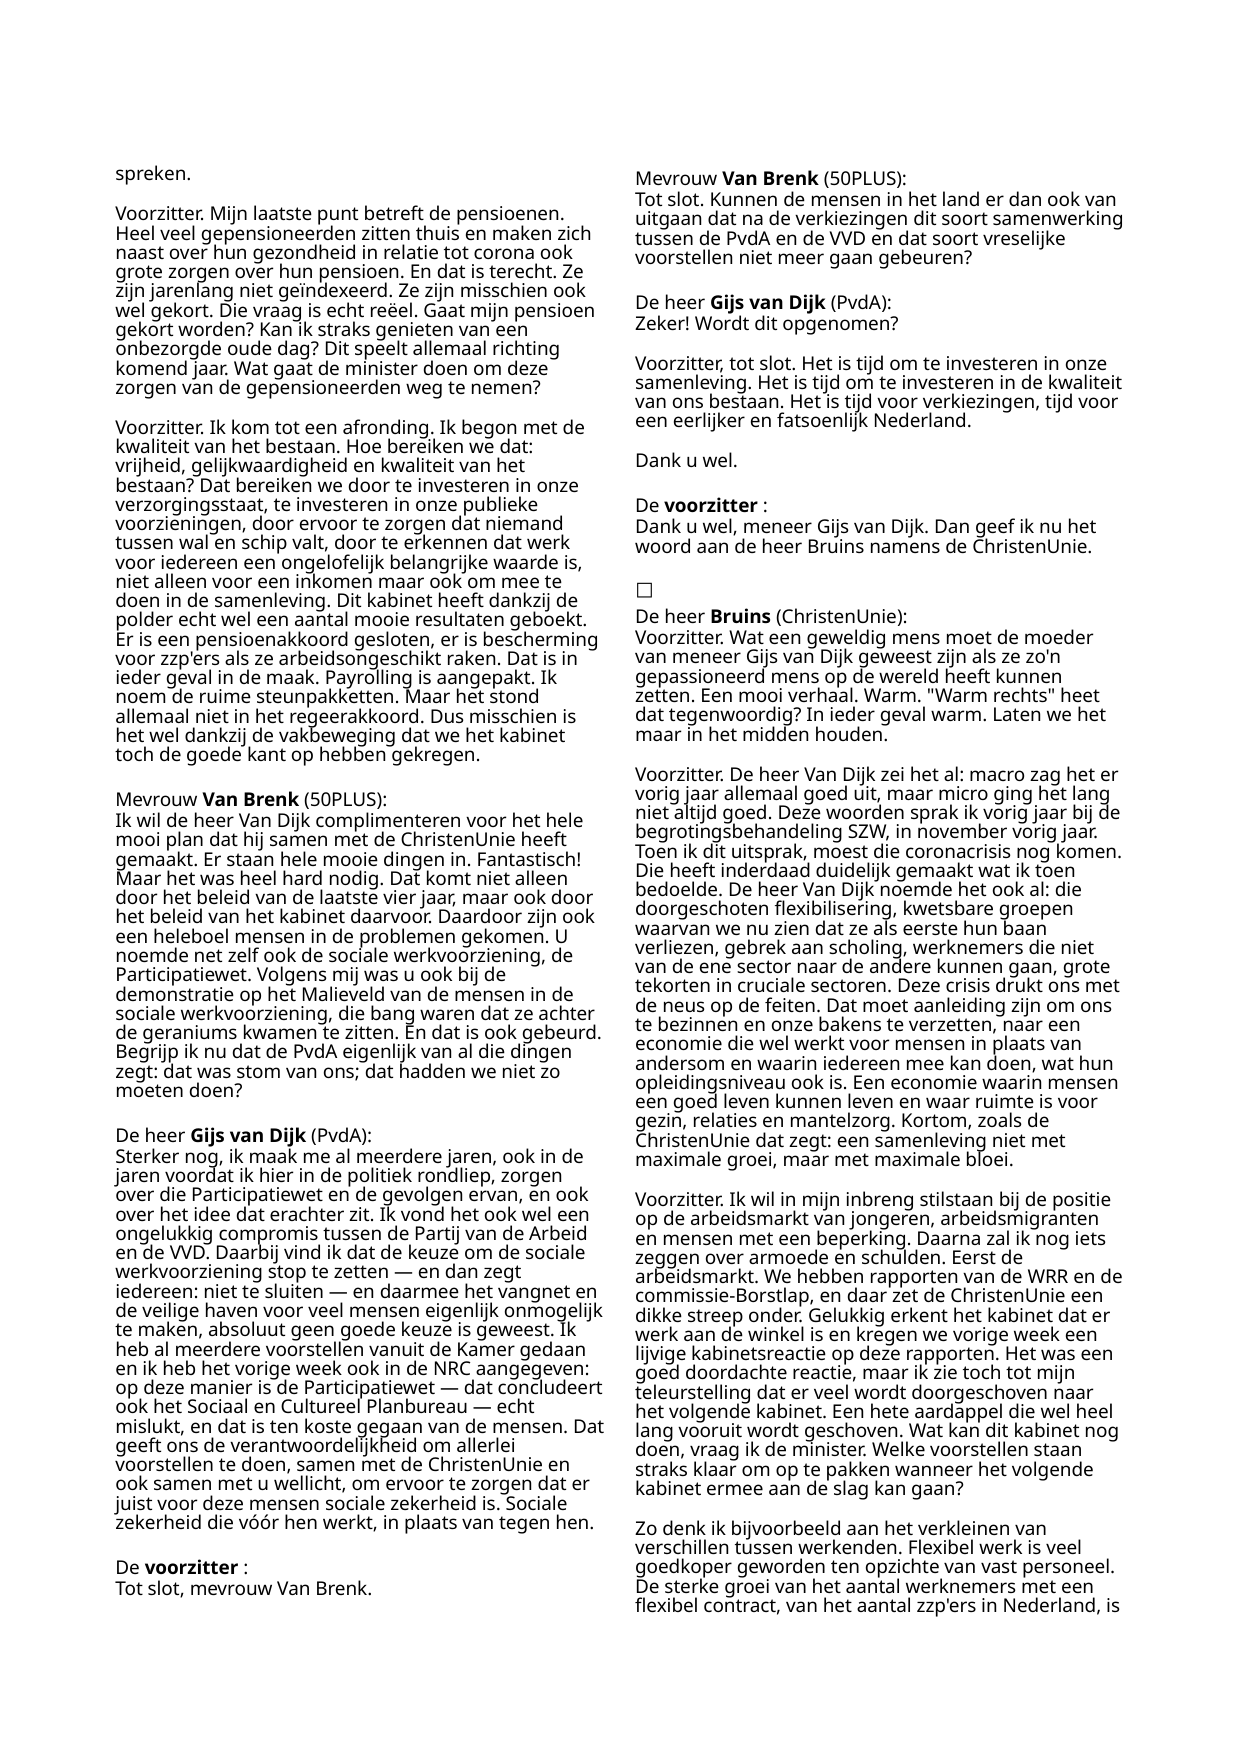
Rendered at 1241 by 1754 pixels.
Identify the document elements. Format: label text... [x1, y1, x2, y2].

text De heer Gijs van Dijk (PvdA): [115, 1122, 605, 1148]
text Dank u wel. [635, 452, 1125, 472]
text De heer Bruins (ChristenUnie): [635, 603, 1125, 629]
text Sterker nog, ik maak me al meerdere jaren, ook in de jaren voordat ik hier in de politiek rondliep, zorgen over die Participatiewet en de gevolgen ervan, en ook over het idee dat erachter zit. Ik vond het ook wel een ongelukkig compromis tussen de Partij van de Arbeid en de VVD. Daarbij vind ik dat de keuze om de sociale werkvoorziening stop te zetten — en dan zegt iedereen: niet te sluiten — en daarmee het vangnet en de veilige haven voor veel mensen eigenlijk onmogelijk te maken, absoluut geen goede keuze is geweest. Ik heb al meerdere voorstellen vanuit de Kamer gedaan en ik heb het vorige week ook in de NRC aangegeven: op deze manier is de Participatiewet — dat concludeert ook het Sociaal en Cultureel Planbureau — echt mislukt, en dat is ten koste gegaan van de mensen. Dat geeft ons de verantwoordelijkheid om allerlei voorstellen te doen, samen met de ChristenUnie en ook samen met u wellicht, om ervoor te zorgen dat er juist voor deze mensen sociale zekerheid is. Sociale zekerheid die vóór hen werkt, in plaats van tegen hen. [115, 1148, 605, 1533]
text Voorzitter. De heer Van Dijk zei het al: macro zag het er vorig jaar allemaal goed uit, maar micro ging het lang niet altijd goed. Deze woorden sprak ik vorig jaar bij de begrotingsbehandeling SZW, in november vorig jaar. Toen ik dit uitsprak, moest die coronacrisis nog komen. Die heeft inderdaad duidelijk gemaakt wat ik toen bedoelde. De heer Van Dijk noemde het ook al: die doorgeschoten flexibilisering, kwetsbare groepen waarvan we nu zien dat ze als eerste hun baan verliezen, gebrek aan scholing, werknemers die niet van de ene sector naar de andere kunnen gaan, grote tekorten in cruciale sectoren. Deze crisis drukt ons met de neus op de feiten. Dat moet aanleiding zijn om ons te bezinnen en onze bakens te verzetten, naar een economie die wel werkt voor mensen in plaats van andersom en waarin iedereen mee kan doen, wat hun opleidingsniveau ook is. Een economie waarin mensen een goed leven kunnen leven en waar ruimte is voor gezin, relaties en mantelzorg. Kortom, zoals de ChristenUnie dat zegt: een samenleving niet met maximale groei, maar met maximale bloei. [635, 766, 1125, 1170]
text Voorzitter. Ik wil in mijn inbreng stilstaan bij de positie op de arbeidsmarkt van jongeren, arbeidsmigranten en mensen met een beperking. Daarna zal ik nog iets zeggen over armoede en schulden. Eerst de arbeidsmarkt. We hebben rapporten van de WRR en de commissie-Borstlap, en daar zet de ChristenUnie een dikke streep onder. Gelukkig erkent het kabinet dat er werk aan de winkel is en kregen we vorige week een lijvige kabinetsreactie op deze rapporten. Het was een goed doordachte reactie, maar ik zie toch tot mijn teleurstelling dat er veel wordt doorgeschoven naar het volgende kabinet. Een hete aardappel die wel heel lang vooruit wordt geschoven. Wat kan dit kabinet nog doen, vraag ik de minister. Welke voorstellen staan straks klaar om op te pakken wanneer het volgende kabinet ermee aan de slag kan gaan? [635, 1191, 1125, 1499]
text spreken. [115, 165, 605, 184]
text Ik wil de heer Van Dijk complimenteren voor het hele mooi plan dat hij samen met de ChristenUnie heeft gemaakt. Er staan hele mooie dingen in. Fantastisch! Maar het was heel hard nodig. Dat komt niet alleen door het beleid van de laatste vier jaar, maar ook door het beleid van het kabinet daarvoor. Daardoor zijn ook een heleboel mensen in de problemen gekomen. U noemde net zelf ook de sociale werkvoorziening, de Participatiewet. Volgens mij was u ook bij de demonstratie op het Malieveld van de mensen in de sociale werkvoorziening, die bang waren dat ze achter de geraniums kwamen te zitten. En dat is ook gebeurd. Begrijp ik nu dat de PvdA eigenlijk van al die dingen zegt: dat was stom van ons; dat hadden we niet zo moeten doen? [115, 812, 605, 1101]
text Zeker! Wordt dit opgenomen? [635, 315, 1125, 334]
text Mevrouw Van Brenk (50PLUS): [115, 786, 605, 812]
text Tot slot. Kunnen de mensen in het land er dan ook van uitgaan dat na de verkiezingen dit soort samenwerking tussen de PvdA en de VVD en dat soort vreselijke voorstellen niet meer gaan gebeuren? [635, 191, 1125, 268]
text Voorzitter. Mijn laatste punt betreft de pensioenen. Heel veel gepensioneerden zitten thuis en maken zich naast over hun gezondheid in relatie tot corona ook grote zorgen over hun pensioen. En dat is terecht. Ze zijn jarenlang niet geïndexeerd. Ze zijn misschien ook wel gekort. Die vraag is echt reëel. Gaat mijn pensioen gekort worden? Kan ik straks genieten van een onbezorgde oude dag? Dit speelt allemaal richting komend jaar. Wat gaat de minister doen om deze zorgen van de gepensioneerden weg te nemen? [115, 205, 605, 398]
text Tot slot, mevrouw Van Brenk. [115, 1580, 605, 1599]
text Voorzitter. Wat een geweldig mens moet de moeder van meneer Gijs van Dijk geweest zijn als ze zo'n gepassioneerd mens op de wereld heeft kunnen zetten. Een mooi verhaal. Warm. "Warm rechts" heet dat tegenwoordig? In ieder geval warm. Laten we het maar in het midden houden. [635, 629, 1125, 745]
text De voorzitter : [635, 493, 1125, 518]
text Voorzitter. Ik kom tot een afronding. Ik begon met de kwaliteit van het bestaan. Hoe bereiken we dat: vrijheid, gelijkwaardigheid en kwaliteit van het bestaan? Dat bereiken we door te investeren in onze verzorgingsstaat, te investeren in onze publieke voorzieningen, door ervoor te zorgen dat niemand tussen wal en schip valt, door te erkennen dat werk voor iedereen een ongelofelijk belangrijke waarde is, niet alleen voor een inkomen maar ook om mee te doen in de samenleving. Dit kabinet heeft dankzij de polder echt wel een aantal mooie resultaten geboekt. Er is een pensioenakkoord gesloten, er is bescherming voor zzp'ers als ze arbeidsongeschikt raken. Dat is in ieder geval in de maak. Payrolling is aangepakt. Ik noem de ruime steunpakketten. Maar het stond allemaal niet in het regeerakkoord. Dus misschien is het wel dankzij de vakbeweging dat we het kabinet toch de goede kant op hebben gekregen. [115, 419, 605, 766]
text Zo denk ik bijvoorbeeld aan het verkleinen van verschillen tussen werkenden. Flexibel werk is veel goedkoper geworden ten opzichte van vast personeel. De sterke groei van het aantal werknemers met een flexibel contract, van het aantal zzp'ers in Nederland, is [635, 1520, 1125, 1616]
text ⬜ [635, 578, 1125, 603]
text Voorzitter, tot slot. Het is tijd om te investeren in onze samenleving. Het is tijd om te investeren in de kwaliteit van ons bestaan. Het is tijd voor verkiezingen, tijd voor een eerlijker en fatsoenlijk Nederland. [635, 355, 1125, 432]
text Mevrouw Van Brenk (50PLUS): [635, 165, 1125, 191]
text De heer Gijs van Dijk (PvdA): [635, 289, 1125, 315]
text Dank u wel, meneer Gijs van Dijk. Dan geef ik nu het woord aan de heer Bruins namens de ChristenUnie. [635, 518, 1125, 557]
text De voorzitter : [115, 1554, 605, 1580]
